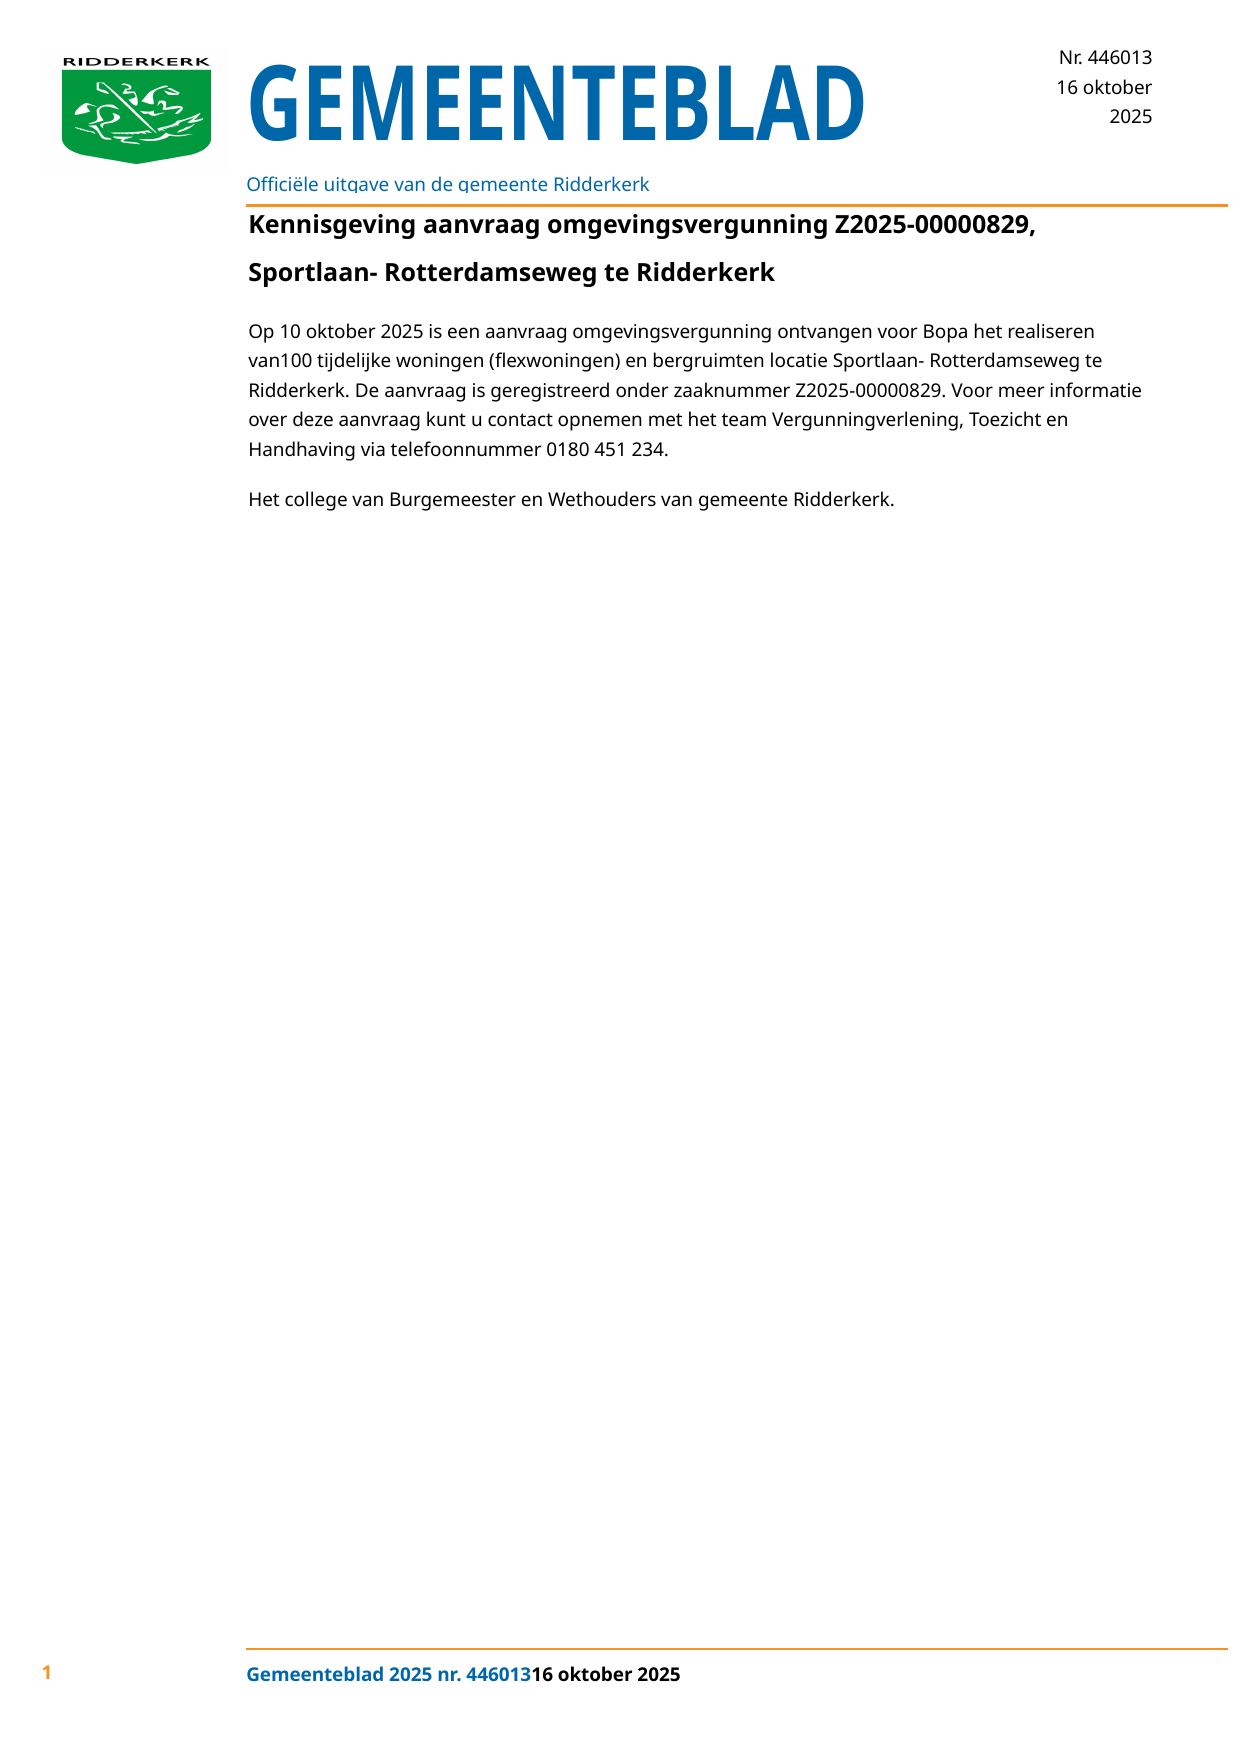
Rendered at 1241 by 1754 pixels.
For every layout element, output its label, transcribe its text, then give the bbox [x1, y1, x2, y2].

text Het college van Burgemeester en Wethouders van gemeente Ridderkerk. [248, 487, 1152, 512]
picture [41, 47, 231, 172]
text Kennisgeving aanvraag omgevingsvergunning Z2025-00000829, Sportlaan- Rotterdamseweg te Ridderkerk [248, 207, 1152, 288]
text Op 10 oktober 2025 is een aanvraag omgevingsvergunning ontvangen voor Bopa het realiseren van100 tijdelijke woningen (flexwoningen) en bergruimten locatie Sportlaan- Rotterdamseweg te Ridderkerk. De aanvraag is geregistreerd onder zaaknummer Z2025-00000829. Voor meer informatie over deze aanvraag kunt u contact opnemen met het team Vergunningverlening, Toezicht en Handhaving via telefoonnummer 0180 451 234. [248, 318, 1152, 462]
